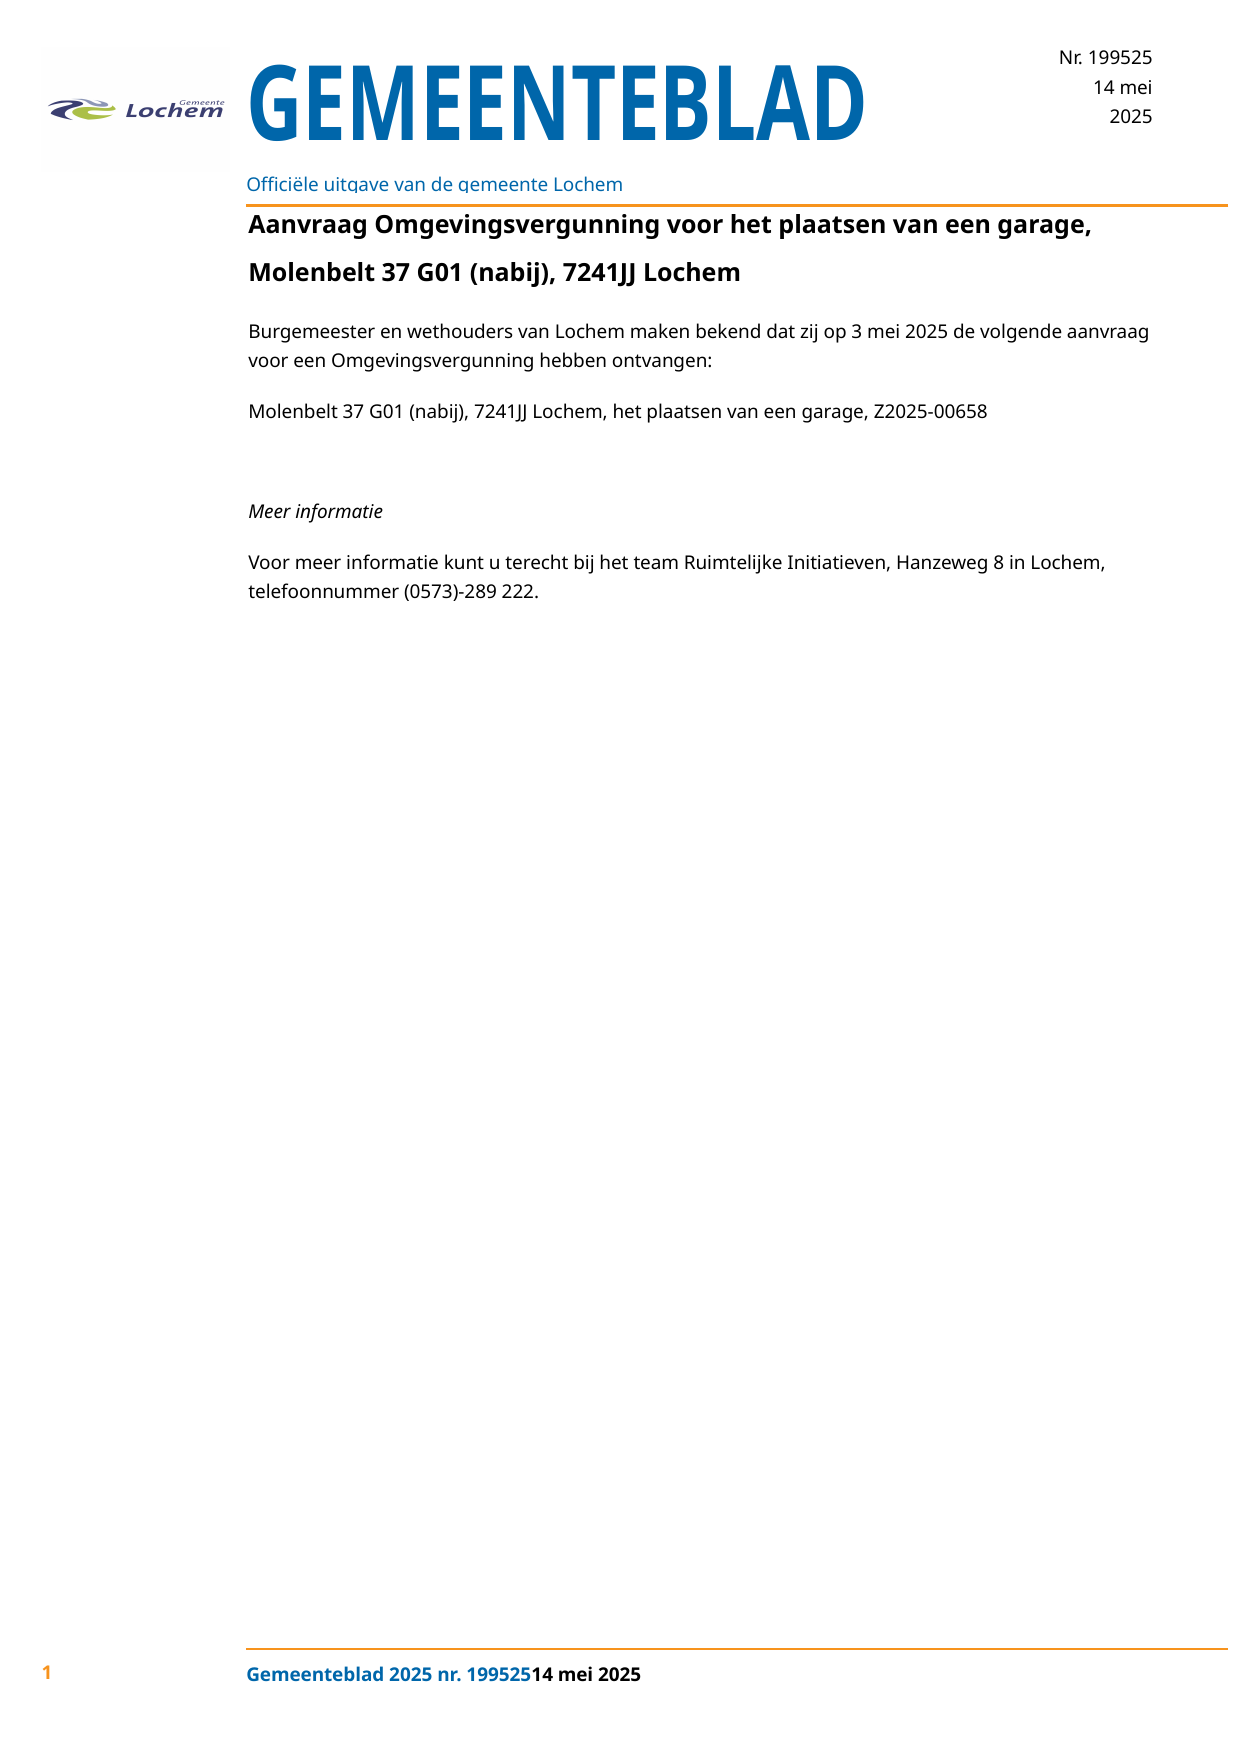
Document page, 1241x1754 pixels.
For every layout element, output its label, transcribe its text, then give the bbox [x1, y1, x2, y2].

text Burgemeester en wethouders van Lochem maken bekend dat zij op 3 mei 2025 de volgende aanvraag voor een Omgevingsvergunning hebben ontvangen: [248, 318, 1152, 373]
text Meer informatie [248, 499, 1152, 524]
text Voor meer informatie kunt u terecht bij het team Ruimtelijke Initiatieven, Hanzeweg 8 in Lochem, telefoonnummer (0573)-289 222. [248, 549, 1152, 604]
text Molenbelt 37 G01 (nabij), 7241JJ Lochem, het plaatsen van een garage, Z2025-00658 [248, 398, 1152, 424]
picture [41, 47, 231, 172]
text Aanvraag Omgevingsvergunning voor het plaatsen van een garage, Molenbelt 37 G01 (nabij), 7241JJ Lochem [248, 207, 1152, 288]
